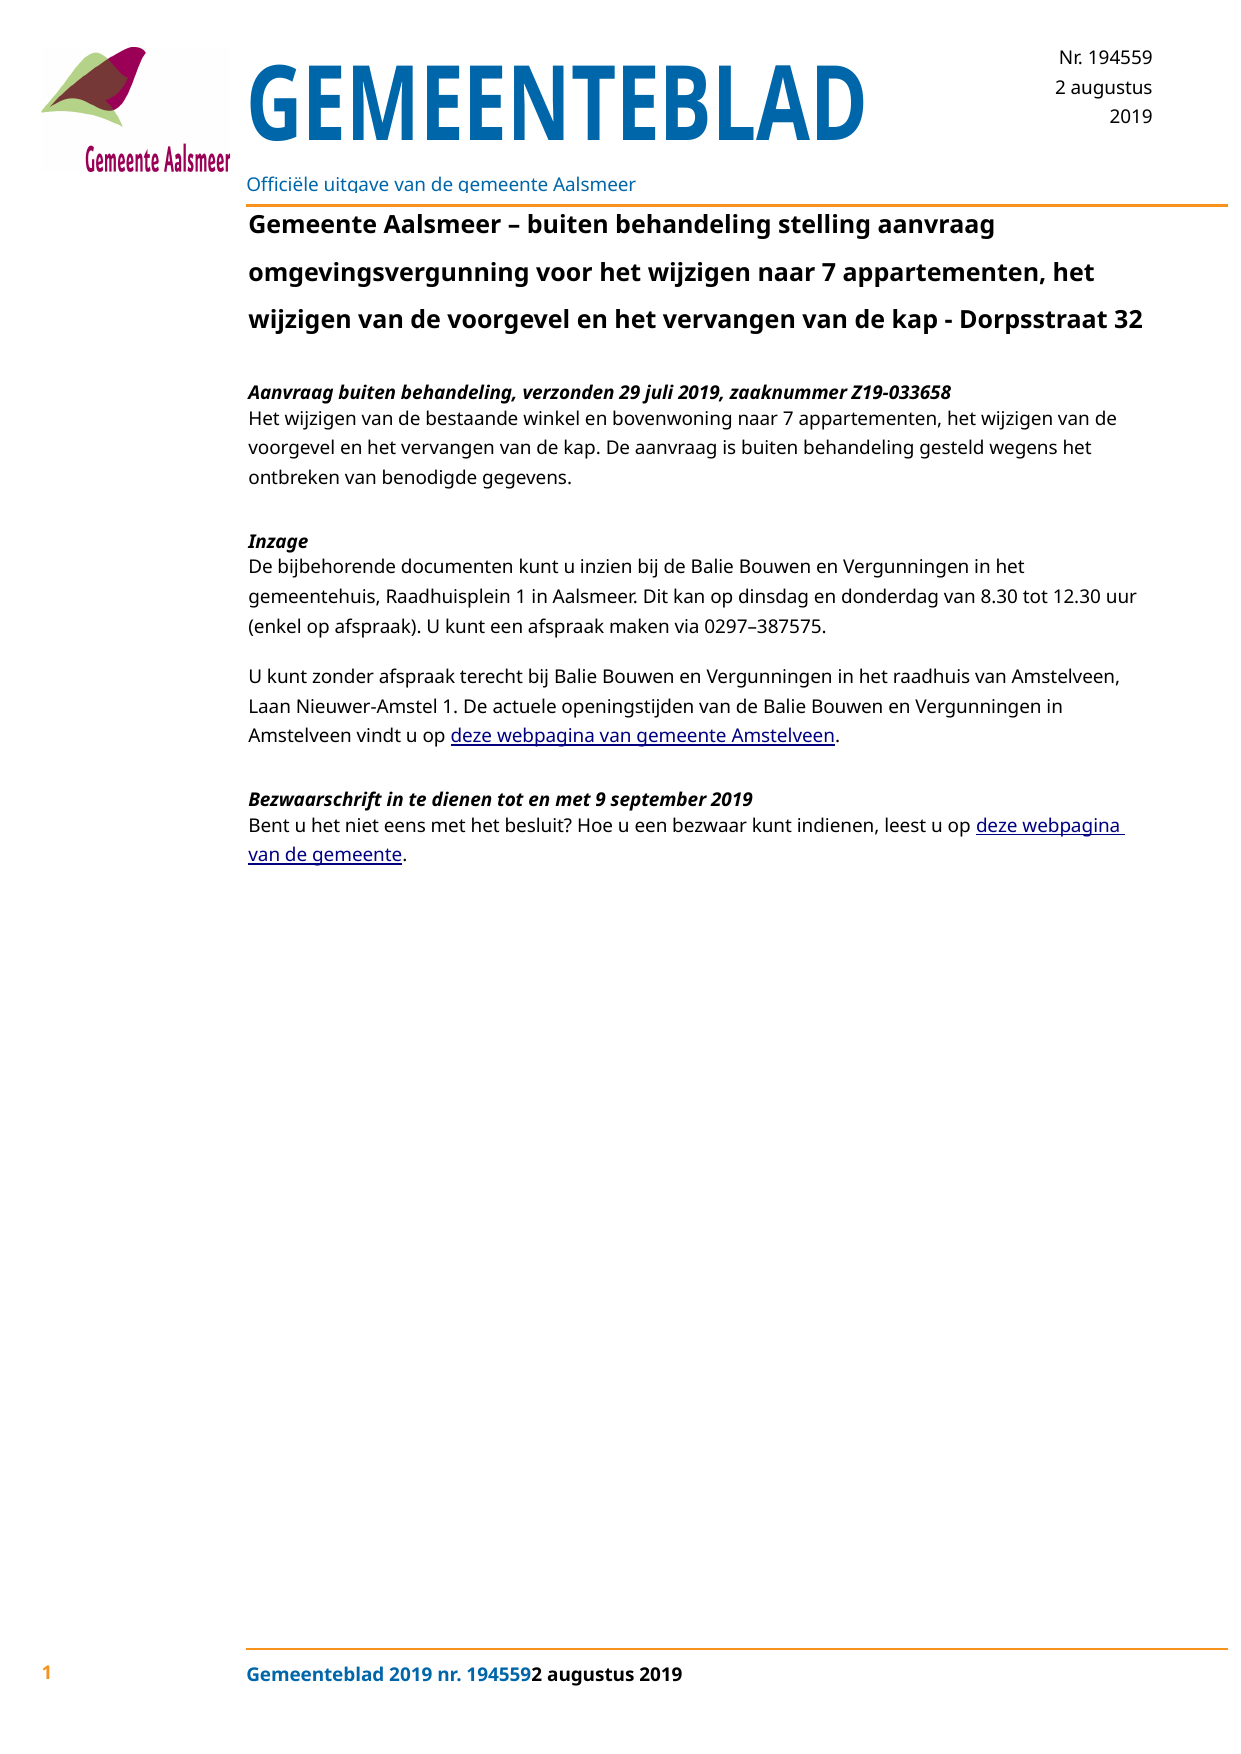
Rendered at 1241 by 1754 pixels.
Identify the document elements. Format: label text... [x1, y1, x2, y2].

text Inzage [248, 528, 1152, 554]
text U kunt zonder afspraak terecht bij Balie Bouwen en Vergunningen in het raadhuis van Amstelveen, Laan Nieuwer-Amstel 1. De actuele openingstijden van de Balie Bouwen en Vergunningen in Amstelveen vindt u op deze webpagina van gemeente Amstelveen. [248, 663, 1152, 748]
text Aanvraag buiten behandeling, verzonden 29 juli 2019, zaaknummer Z19-033658 [248, 379, 1152, 405]
text Het wijzigen van de bestaande winkel en bovenwoning naar 7 appartementen, het wijzigen van de voorgevel en het vervangen van de kap. De aanvraag is buiten behandeling gesteld wegens het ontbreken van benodigde gegevens. [248, 405, 1152, 490]
text Gemeente Aalsmeer – buiten behandeling stelling aanvraag omgevingsvergunning voor het wijzigen naar 7 appartementen, het wijzigen van de voorgevel en het vervangen van de kap - Dorpsstraat 32 [248, 207, 1152, 336]
text Bent u het niet eens met het besluit? Hoe u een bezwaar kunt indienen, leest u op deze webpagina van de gemeente. [248, 812, 1152, 867]
picture [41, 47, 231, 172]
text De bijbehorende documenten kunt u inzien bij de Balie Bouwen en Vergunningen in het gemeentehuis, Raadhuisplein 1 in Aalsmeer. Dit kan op dinsdag en donderdag van 8.30 tot 12.30 uur (enkel op afspraak). U kunt een afspraak maken via 0297–387575. [248, 554, 1152, 638]
text Bezwaarschrift in te dienen tot en met 9 september 2019 [248, 786, 1152, 812]
